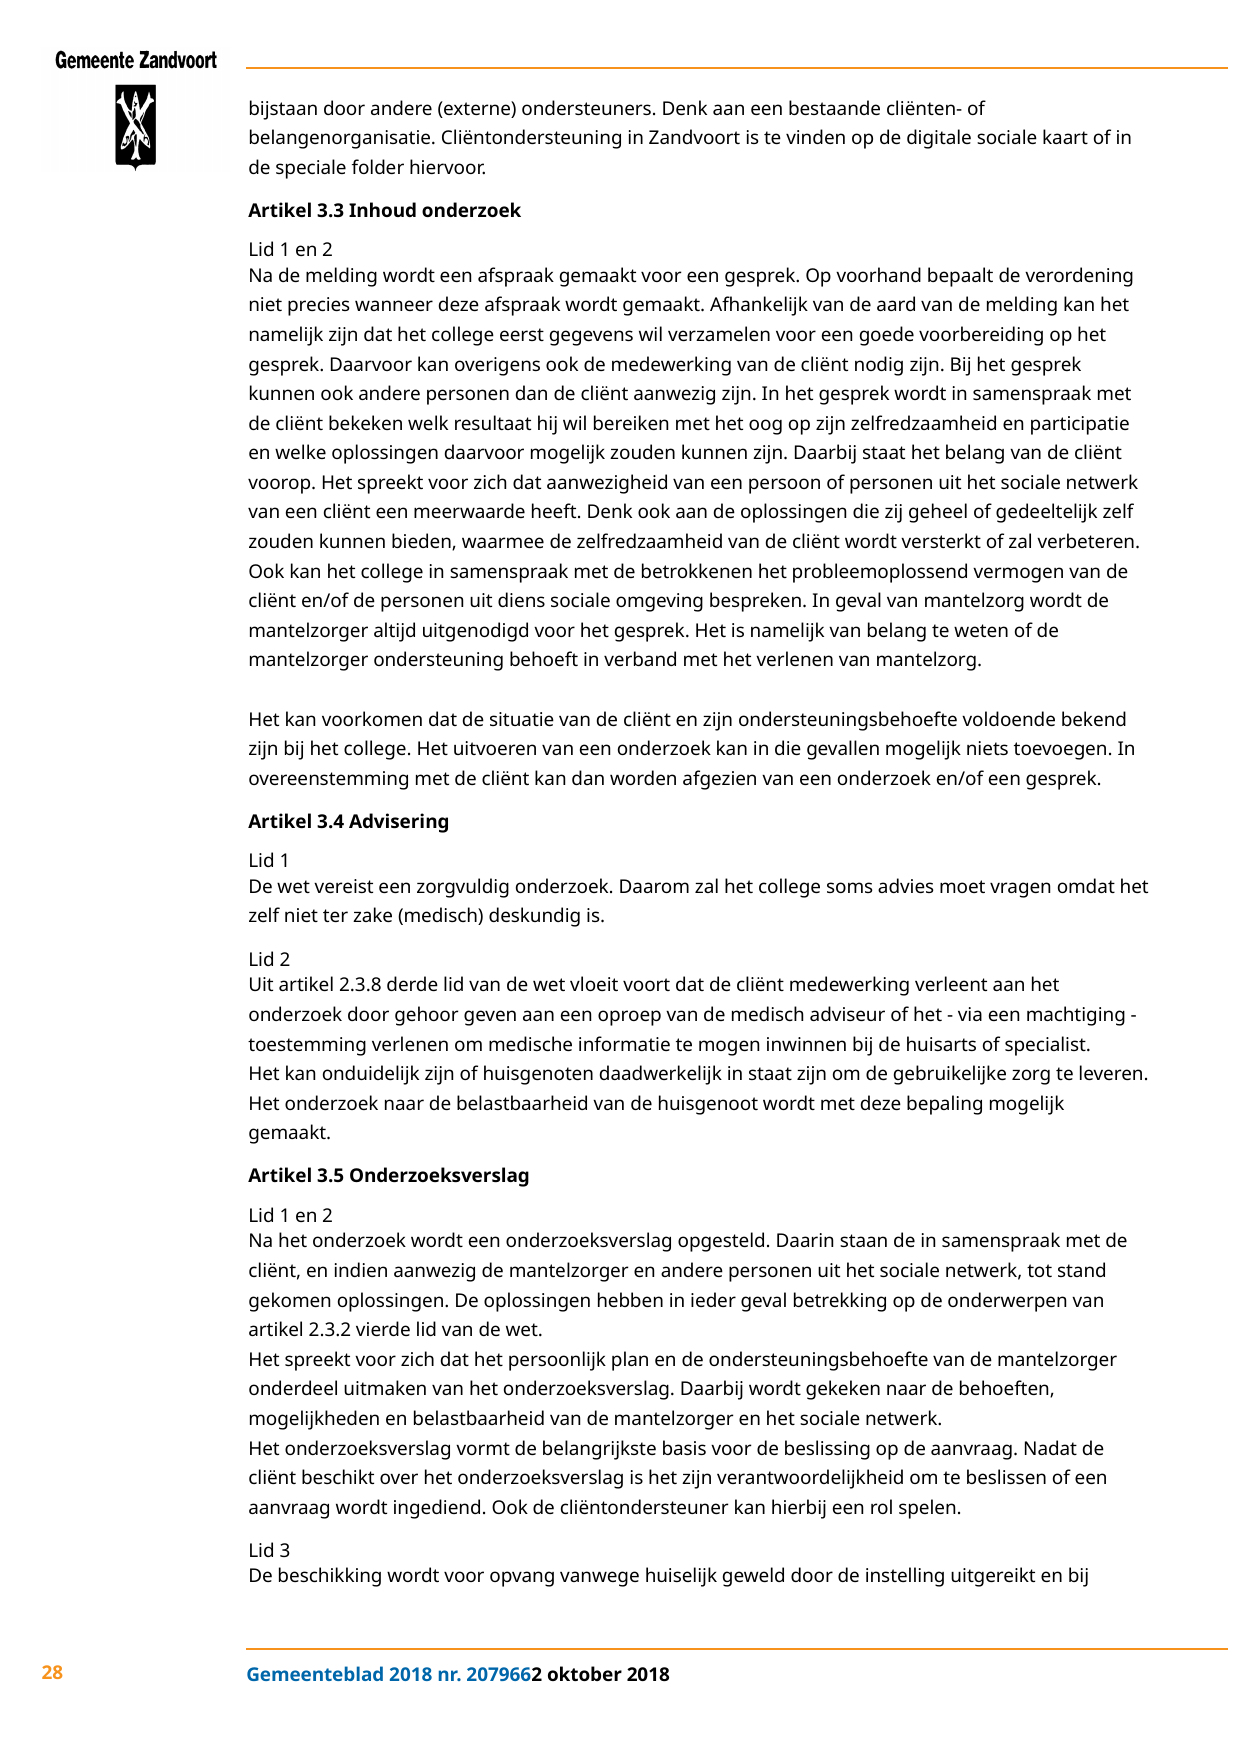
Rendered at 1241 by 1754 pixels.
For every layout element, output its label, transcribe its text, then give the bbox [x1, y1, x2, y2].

picture [41, 47, 231, 172]
text Lid 2 [248, 946, 1152, 972]
text Na de melding wordt een afspraak gemaakt voor een gesprek. Op voorhand bepaalt de verordening niet precies wanneer deze afspraak wordt gemaakt. Afhankelijk van de aard van de melding kan het namelijk zijn dat het college eerst gegevens wil verzamelen voor een goede voorbereiding op het gesprek. Daarvoor kan overigens ook de medewerking van de cliënt nodig zijn. Bij het gesprek kunnen ook andere personen dan de cliënt aanwezig zijn. In het gesprek wordt in samenspraak met de cliënt bekeken welk resultaat hij wil bereiken met het oog op zijn zelfredzaamheid en participatie en welke oplossingen daarvoor mogelijk zouden kunnen zijn. Daarbij staat het belang van de cliënt voorop. Het spreekt voor zich dat aanwezigheid van een persoon of personen uit het sociale netwerk van een cliënt een meerwaarde heeft. Denk ook aan de oplossingen die zij geheel of gedeeltelijk zelf zouden kunnen bieden, waarmee de zelfredzaamheid van de cliënt wordt versterkt of zal verbeteren. Ook kan het college in samenspraak met de betrokkenen het probleemoplossend vermogen van de cliënt en/of de personen uit diens sociale omgeving bespreken. In geval van mantelzorg wordt de mantelzorger altijd uitgenodigd voor het gesprek. Het is namelijk van belang te weten of de mantelzorger ondersteuning behoeft in verband met het verlenen van mantelzorg. [248, 262, 1152, 672]
text Artikel 3.5 Onderzoeksverslag [248, 1163, 1152, 1188]
text Na het onderzoek wordt een onderzoeksverslag opgesteld. Daarin staan de in samenspraak met de cliënt, en indien aanwezig de mantelzorger en andere personen uit het sociale netwerk, tot stand gekomen oplossingen. De oplossingen hebben in ieder geval betrekking op de onderwerpen van artikel 2.3.2 vierde lid van de wet. [248, 1228, 1152, 1342]
text Uit artikel 2.3.8 derde lid van de wet vloeit voort dat de cliënt medewerking verleent aan het onderzoek door gehoor geven aan een oproep van de medisch adviseur of het - via een machtiging - toestemming verlenen om medische informatie te mogen inwinnen bij de huisarts of specialist. [248, 972, 1152, 1056]
text Het spreekt voor zich dat het persoonlijk plan en de ondersteuningsbehoefte van de mantelzorger onderdeel uitmaken van het onderzoeksverslag. Daarbij wordt gekeken naar de behoeften, mogelijkheden en belastbaarheid van de mantelzorger en het sociale netwerk. [248, 1346, 1152, 1431]
text Het onderzoeksverslag vormt de belangrijkste basis voor de beslissing op de aanvraag. Nadat de cliënt beschikt over het onderzoeksverslag is het zijn verantwoordelijkheid om te beslissen of een aanvraag wordt ingediend. Ook de cliëntondersteuner kan hierbij een rol spelen. [248, 1435, 1152, 1519]
text Artikel 3.4 Advisering [248, 808, 1152, 834]
text De wet vereist een zorgvuldig onderzoek. Daarom zal het college soms advies moet vragen omdat het zelf niet ter zake (medisch) deskundig is. [248, 873, 1152, 928]
text Lid 1 en 2 [248, 1202, 1152, 1228]
text Lid 3 [248, 1537, 1152, 1563]
text Het kan voorkomen dat de situatie van de cliënt en zijn ondersteuningsbehoefte voldoende bekend zijn bij het college. Het uitvoeren van een onderzoek kan in die gevallen mogelijk niets toevoegen. In overeenstemming met de cliënt kan dan worden afgezien van een onderzoek en/of een gesprek. [248, 706, 1152, 791]
text De beschikking wordt voor opvang vanwege huiselijk geweld door de instelling uitgereikt en bij [248, 1563, 1152, 1588]
text Artikel 3.3 Inhoud onderzoek [248, 197, 1152, 223]
text Het kan onduidelijk zijn of huisgenoten daadwerkelijk in staat zijn om de gebruikelijke zorg te leveren. Het onderzoek naar de belastbaarheid van de huisgenoot wordt met deze bepaling mogelijk gemaakt. [248, 1060, 1152, 1145]
text bijstaan door andere (externe) ondersteuners. Denk aan een bestaande cliënten- of belangenorganisatie. Cliëntondersteuning in Zandvoort is te vinden op de digitale sociale kaart of in de speciale folder hiervoor. [248, 95, 1152, 180]
text Lid 1 [248, 847, 1152, 873]
text Lid 1 en 2 [248, 236, 1152, 262]
